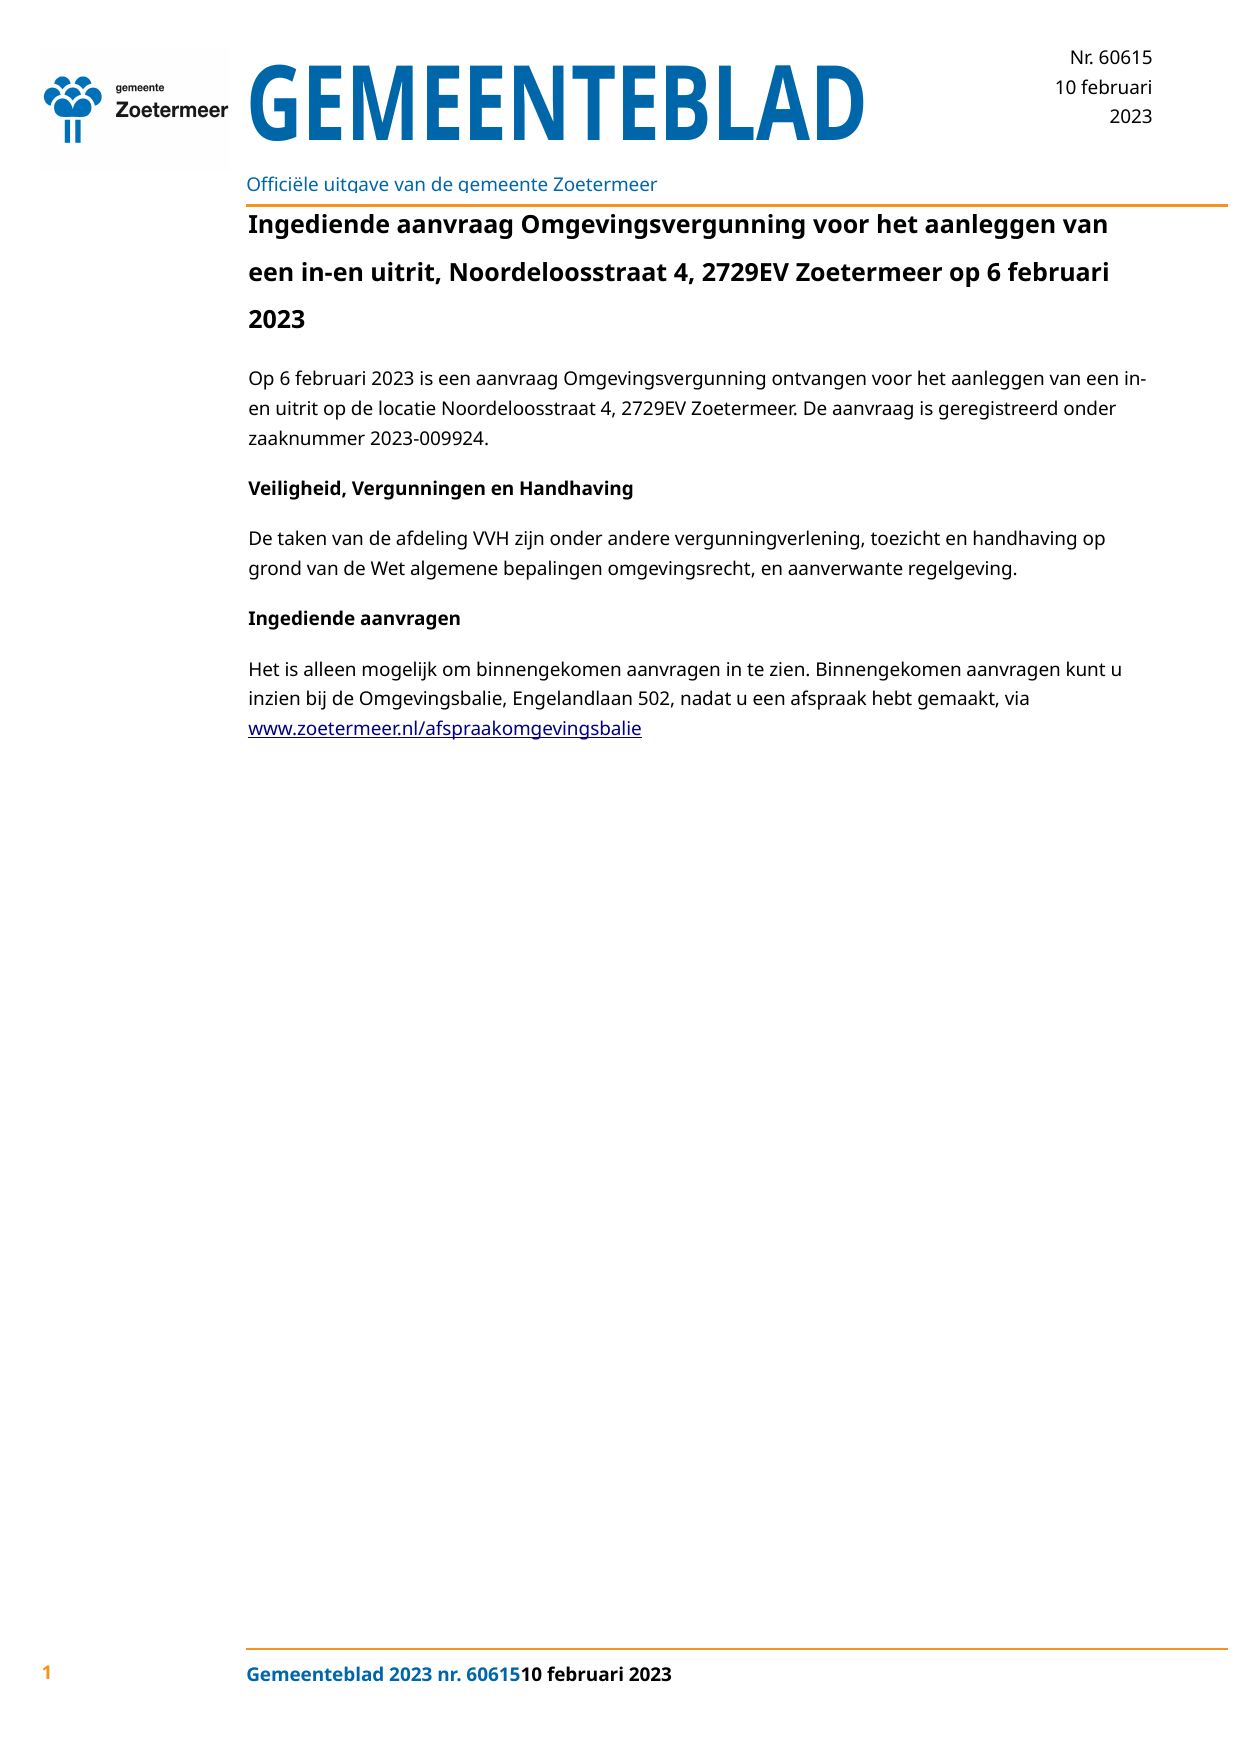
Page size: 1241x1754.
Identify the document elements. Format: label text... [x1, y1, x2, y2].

text Ingediende aanvraag Omgevingsvergunning voor het aanleggen van een in-en uitrit, Noordeloosstraat 4, 2729EV Zoetermeer op 6 februari 2023 [248, 207, 1152, 336]
text Ingediende aanvragen [248, 606, 1152, 631]
picture [41, 47, 231, 172]
text Veiligheid, Vergunningen en Handhaving [248, 475, 1152, 501]
text Het is alleen mogelijk om binnengekomen aanvragen in te zien. Binnengekomen aanvragen kunt u inzien bij de Omgevingsbalie, Engelandlaan 502, nadat u een afspraak hebt gemaakt, via www.zoetermeer.nl/afspraakomgevingsbalie [248, 656, 1152, 741]
text Op 6 februari 2023 is een aanvraag Omgevingsvergunning ontvangen voor het aanleggen van een in-en uitrit op de locatie Noordeloosstraat 4, 2729EV Zoetermeer. De aanvraag is geregistreerd onder zaaknummer 2023-009924. [248, 366, 1152, 450]
text De taken van de afdeling VVH zijn onder andere vergunningverlening, toezicht en handhaving op grond van de Wet algemene bepalingen omgevingsrecht, en aanverwante regelgeving. [248, 526, 1152, 581]
